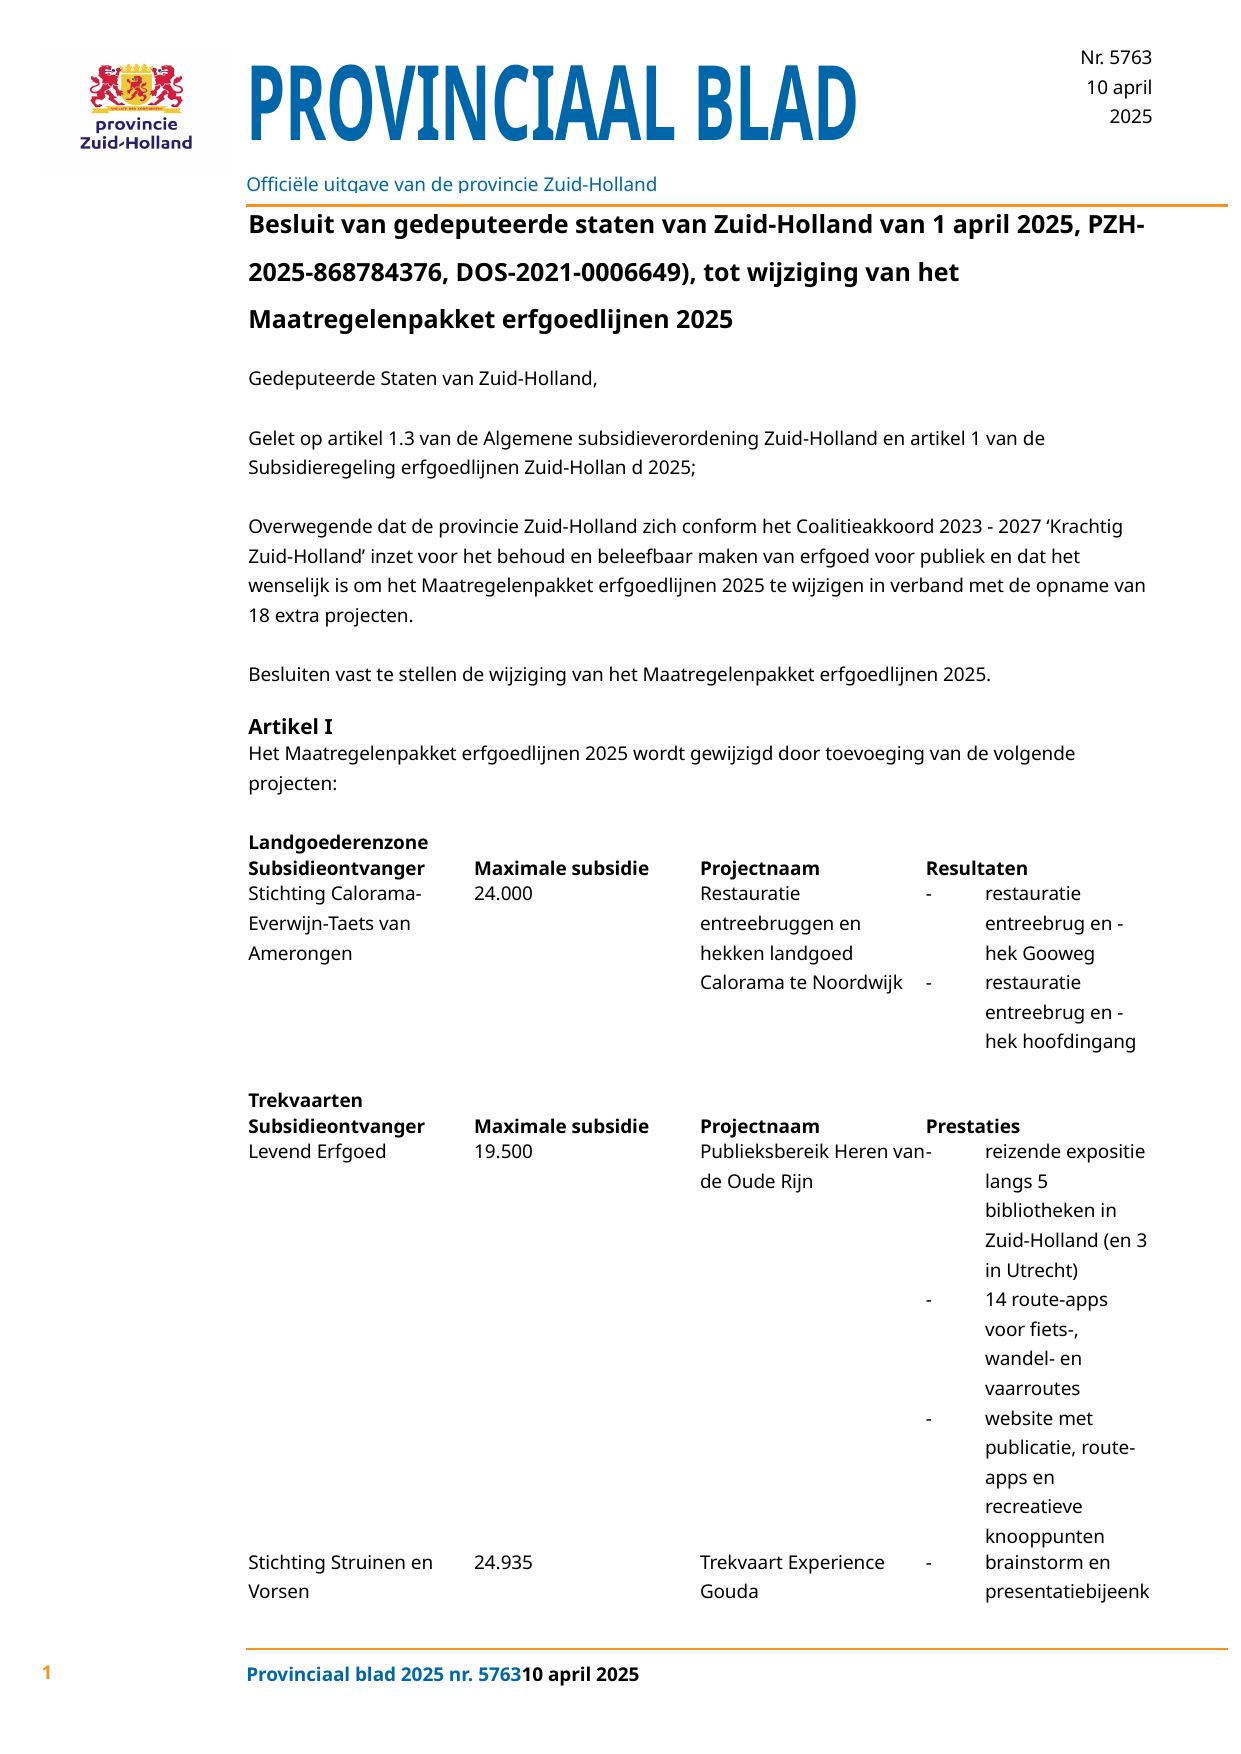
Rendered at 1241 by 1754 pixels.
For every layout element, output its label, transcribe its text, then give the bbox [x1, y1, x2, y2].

text Overwegende dat de provincie Zuid-Holland zich conform het Coalitieakkoord 2023 - 2027 ‘Krachtig Zuid-Holland’ inzet voor het behoud en beleefbaar maken van erfgoed voor publiek en dat het wenselijk is om het Maatregelenpakket erfgoedlijnen 2025 te wijzigen in verband met de opname van 18 extra projecten. [248, 513, 1152, 628]
table_cell 24.935 [474, 1549, 700, 1604]
table_header Landgoederenzone [248, 829, 1152, 855]
table_cell Publieksbereik Heren van de Oude Rijn [700, 1139, 926, 1549]
table_cell 24.000 [474, 881, 700, 1054]
table_cell Resultaten [926, 855, 1152, 881]
table_cell Projectnaam [700, 855, 926, 881]
table_cell Maximale subsidie [474, 1113, 700, 1138]
table_cell restauratie entreebrug en -hek Gooweg restauratie entreebrug en -hek hoofdingang [926, 881, 1152, 1054]
table_cell Prestaties [926, 1113, 1152, 1138]
table_cell Projectnaam [700, 1113, 926, 1138]
text Het Maatregelenpakket erfgoedlijnen 2025 wordt gewijzigd door toevoeging van de volgende projecten: [248, 740, 1152, 796]
text Gelet op artikel 1.3 van de Algemene subsidieverordening Zuid-Holland en artikel 1 van de Subsidieregeling erfgoedlijnen Zuid-Hollan d 2025; [248, 425, 1152, 480]
text Artikel I [248, 712, 1152, 740]
table_cell 19.500 [474, 1139, 700, 1549]
text Besluit van gedeputeerde staten van Zuid-Holland van 1 april 2025, PZH-2025-868784376, DOS-2021-0006649), tot wijziging van het Maatregelenpakket erfgoedlijnen 2025 [248, 207, 1152, 336]
table_cell Restauratie entreebruggen en hekken landgoed Calorama te Noordwijk [700, 881, 926, 1054]
table_header Trekvaarten [248, 1087, 1152, 1113]
table_cell brainstorm en presentatiebijeenk [926, 1549, 1152, 1604]
text Besluiten vast te stellen de wijziging van het Maatregelenpakket erfgoedlijnen 2025. [248, 661, 1152, 687]
table_cell Stichting Struinen en Vorsen [248, 1549, 474, 1604]
table_cell Subsidieontvanger [248, 1113, 474, 1138]
table_cell Stichting Calorama-Everwijn-Taets van Amerongen [248, 881, 474, 1054]
table_cell Maximale subsidie [474, 855, 700, 881]
table_cell Trekvaart Experience Gouda [700, 1549, 926, 1604]
table_cell reizende expositie langs 5 bibliotheken in Zuid-Holland (en 3 in Utrecht) 14 route-apps voor fiets-, wandel- en vaarroutes website met publicatie, route-apps en recreatieve knooppunten [926, 1139, 1152, 1549]
table_cell Subsidieontvanger [248, 855, 474, 881]
table_cell Levend Erfgoed [248, 1139, 474, 1549]
picture [41, 47, 231, 172]
text Gedeputeerde Staten van Zuid-Holland, [248, 366, 1152, 391]
